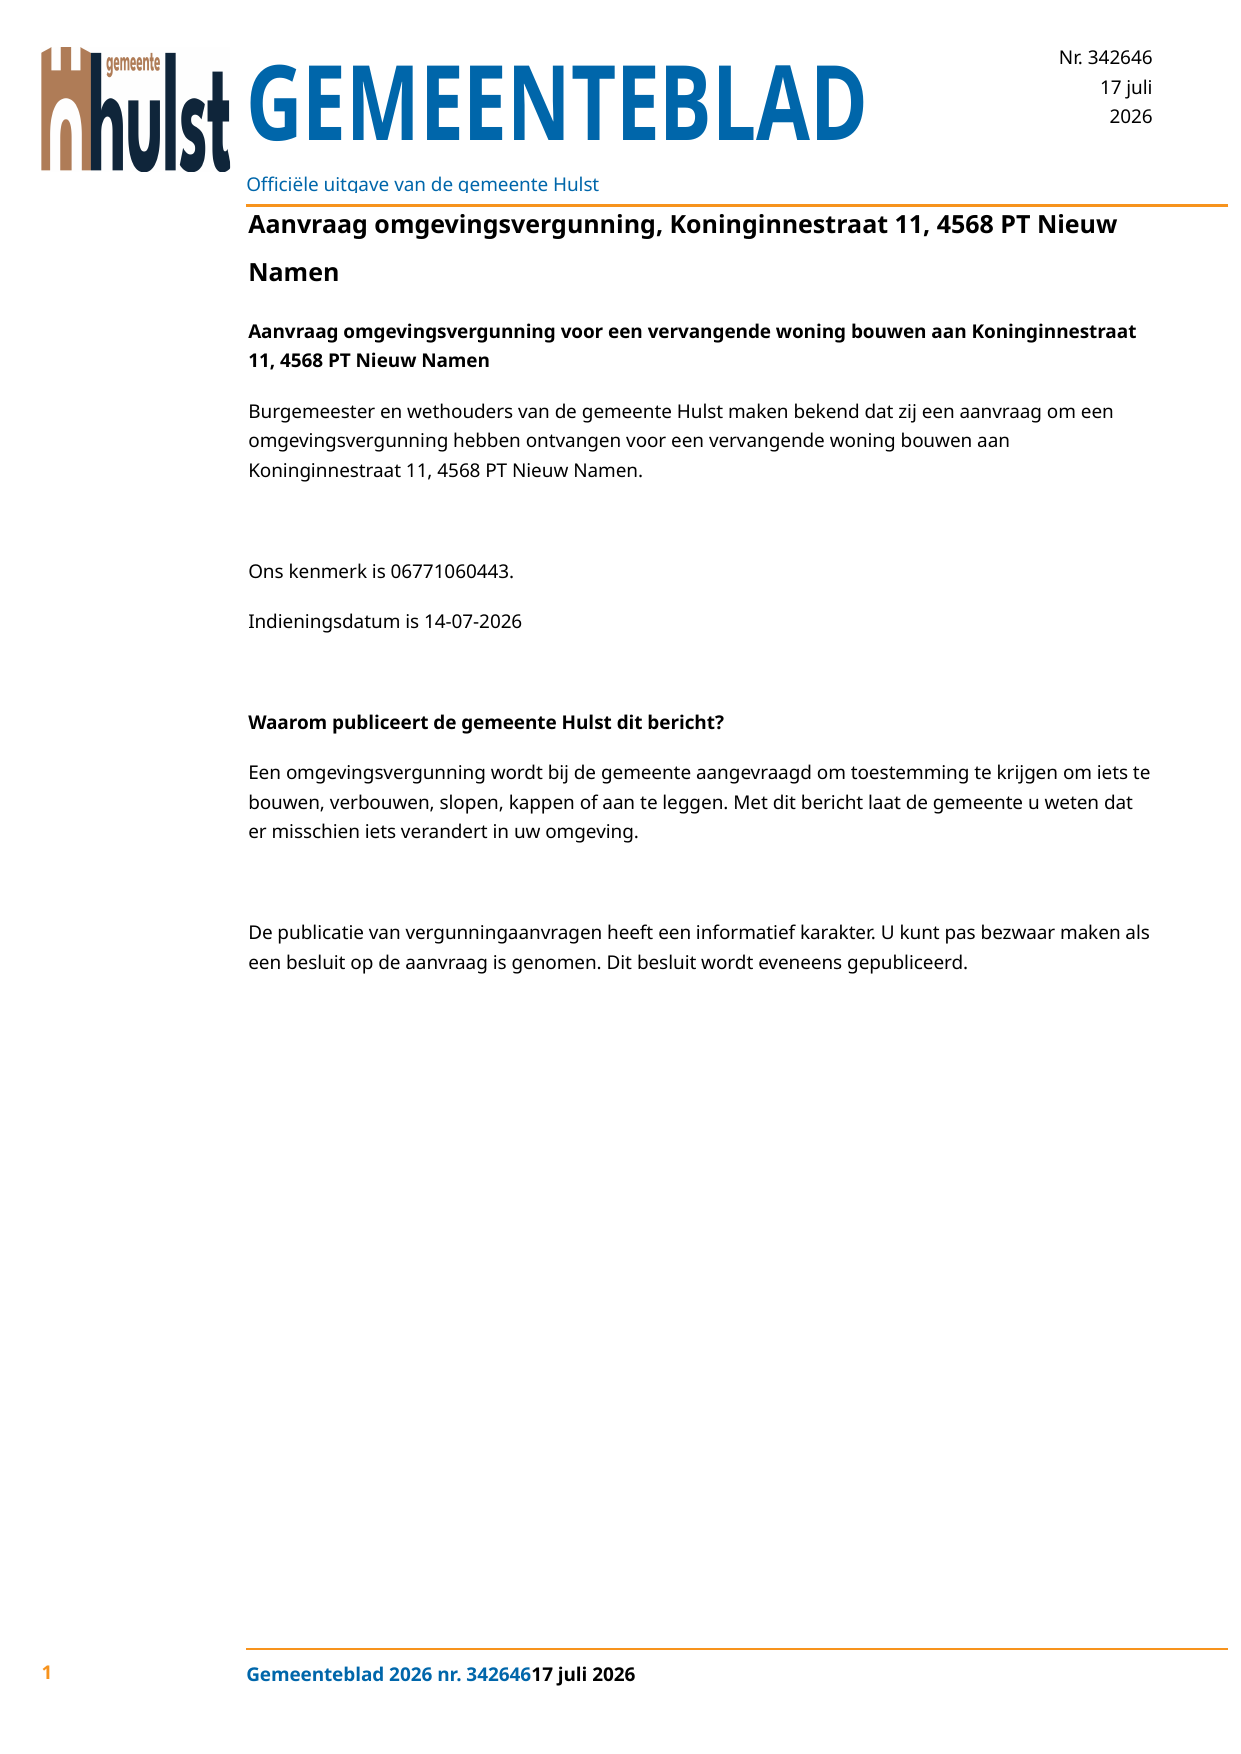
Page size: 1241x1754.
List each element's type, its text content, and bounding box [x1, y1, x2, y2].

text Ons kenmerk is 06771060443. [248, 558, 1152, 584]
text De publicatie van vergunningaanvragen heeft een informatief karakter. U kunt pas bezwaar maken als een besluit op de aanvraag is genomen. Dit besluit wordt eveneens gepubliceerd. [248, 919, 1152, 975]
text Burgemeester en wethouders van de gemeente Hulst maken bekend dat zij een aanvraag om een omgevingsvergunning hebben ontvangen voor een vervangende woning bouwen aan Koninginnestraat 11, 4568 PT Nieuw Namen. [248, 398, 1152, 483]
picture [41, 47, 231, 172]
text Aanvraag omgevingsvergunning voor een vervangende woning bouwen aan Koninginnestraat 11, 4568 PT Nieuw Namen [248, 318, 1152, 373]
text Indieningsdatum is 14-07-2026 [248, 608, 1152, 634]
text Waarom publiceert de gemeente Hulst dit bericht? [248, 709, 1152, 735]
text Een omgevingsvergunning wordt bij de gemeente aangevraagd om toestemming te krijgen om iets te bouwen, verbouwen, slopen, kappen of aan te leggen. Met dit bericht laat de gemeente u weten dat er misschien iets verandert in uw omgeving. [248, 759, 1152, 844]
text Aanvraag omgevingsvergunning, Koninginnestraat 11, 4568 PT Nieuw Namen [248, 207, 1152, 288]
